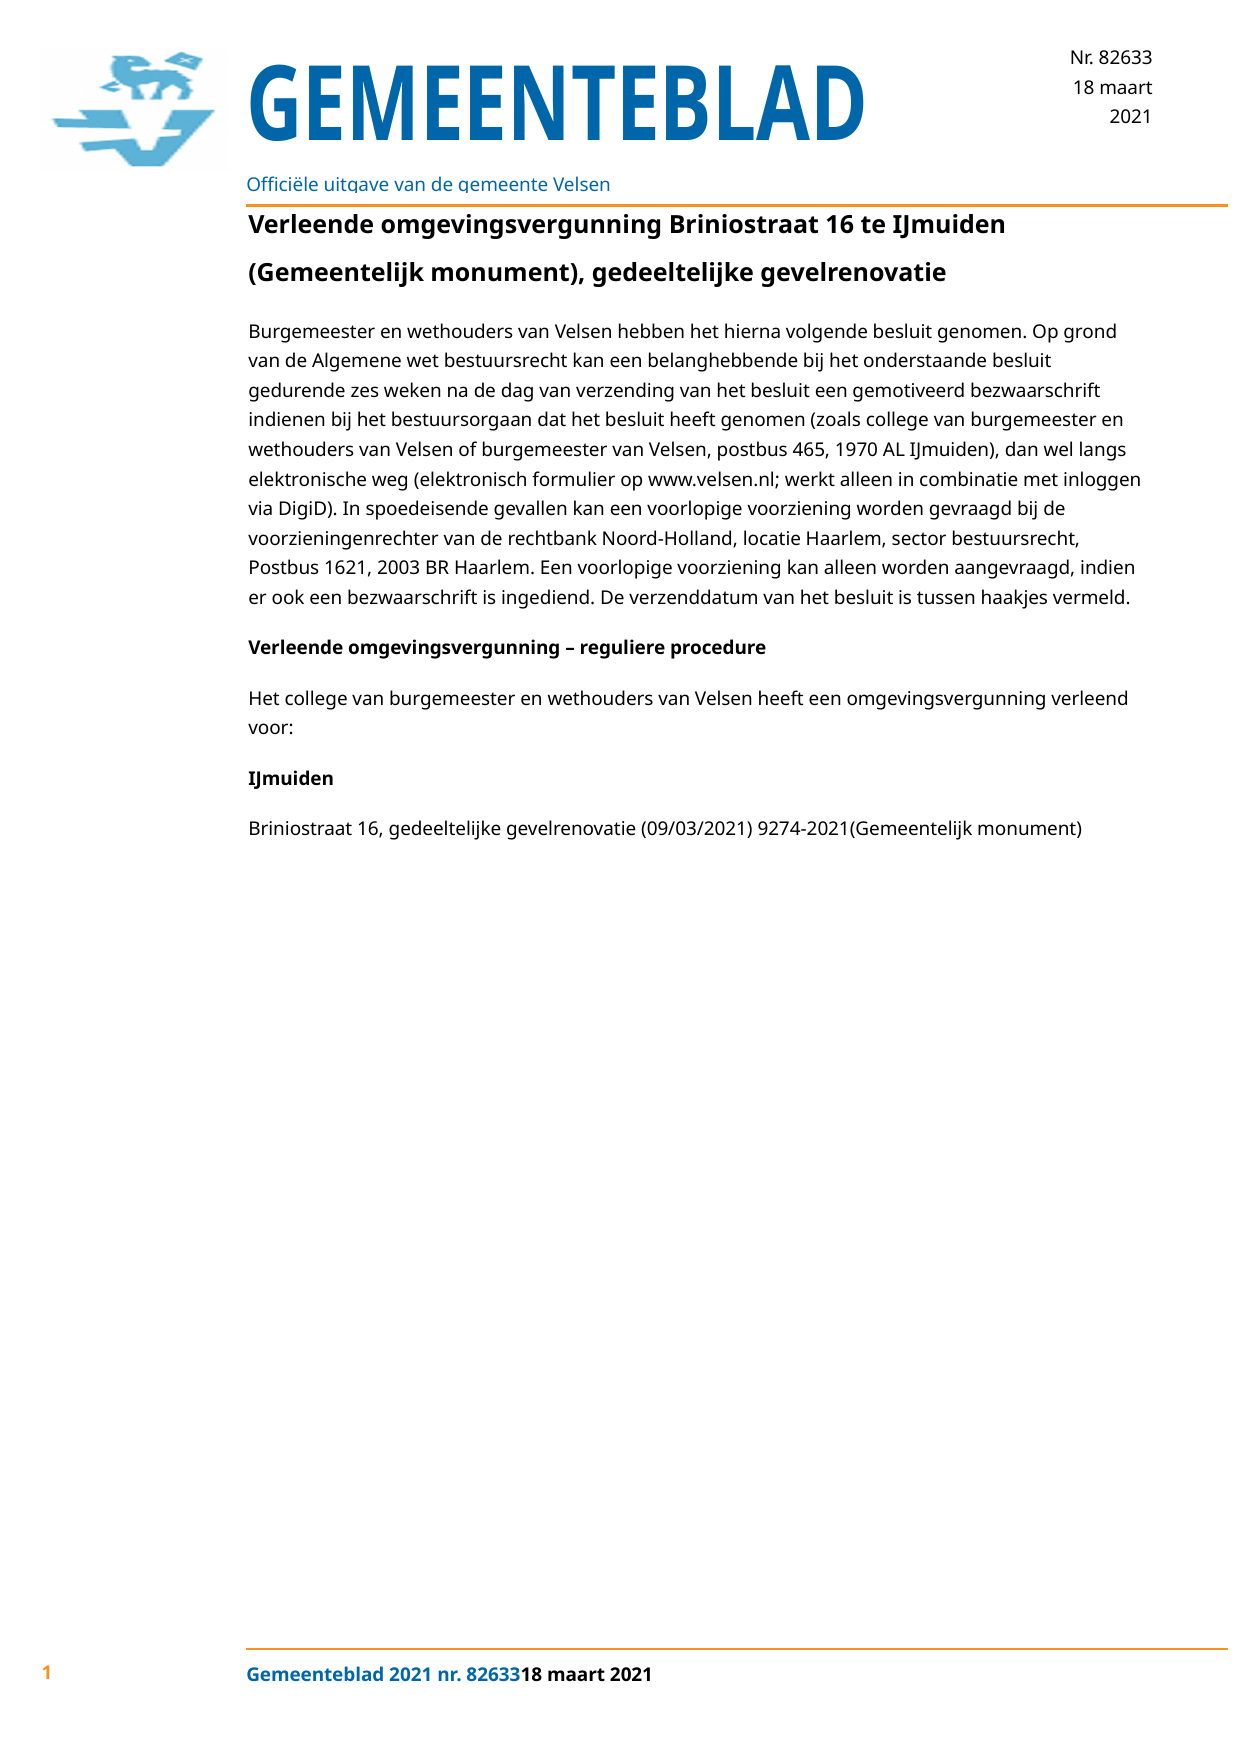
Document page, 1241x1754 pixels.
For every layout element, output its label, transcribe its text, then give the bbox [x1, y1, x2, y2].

picture [41, 47, 231, 172]
text Burgemeester en wethouders van Velsen hebben het hierna volgende besluit genomen. Op grond van de Algemene wet bestuursrecht kan een belanghebbende bij het onderstaande besluit gedurende zes weken na de dag van verzending van het besluit een gemotiveerd bezwaarschrift indienen bij het bestuursorgaan dat het besluit heeft genomen (zoals college van burgemeester en wethouders van Velsen of burgemeester van Velsen, postbus 465, 1970 AL IJmuiden), dan wel langs elektronische weg (elektronisch formulier op www.velsen.nl; werkt alleen in combinatie met inloggen via DigiD). In spoedeisende gevallen kan een voorlopige voorziening worden gevraagd bij de voorzieningenrechter van de rechtbank Noord-Holland, locatie Haarlem, sector bestuursrecht, Postbus 1621, 2003 BR Haarlem. Een voorlopige voorziening kan alleen worden aangevraagd, indien er ook een bezwaarschrift is ingediend. De verzenddatum van het besluit is tussen haakjes vermeld. [248, 318, 1152, 610]
text Het college van burgemeester en wethouders van Velsen heeft een omgevingsvergunning verleend voor: [248, 685, 1152, 740]
text IJmuiden [248, 765, 1152, 791]
text Verleende omgevingsvergunning Briniostraat 16 te IJmuiden (Gemeentelijk monument), gedeeltelijke gevelrenovatie [248, 207, 1152, 288]
text Briniostraat 16, gedeeltelijke gevelrenovatie (09/03/2021) 9274-2021(Gemeentelijk monument) [248, 815, 1152, 841]
text Verleende omgevingsvergunning – reguliere procedure [248, 634, 1152, 660]
